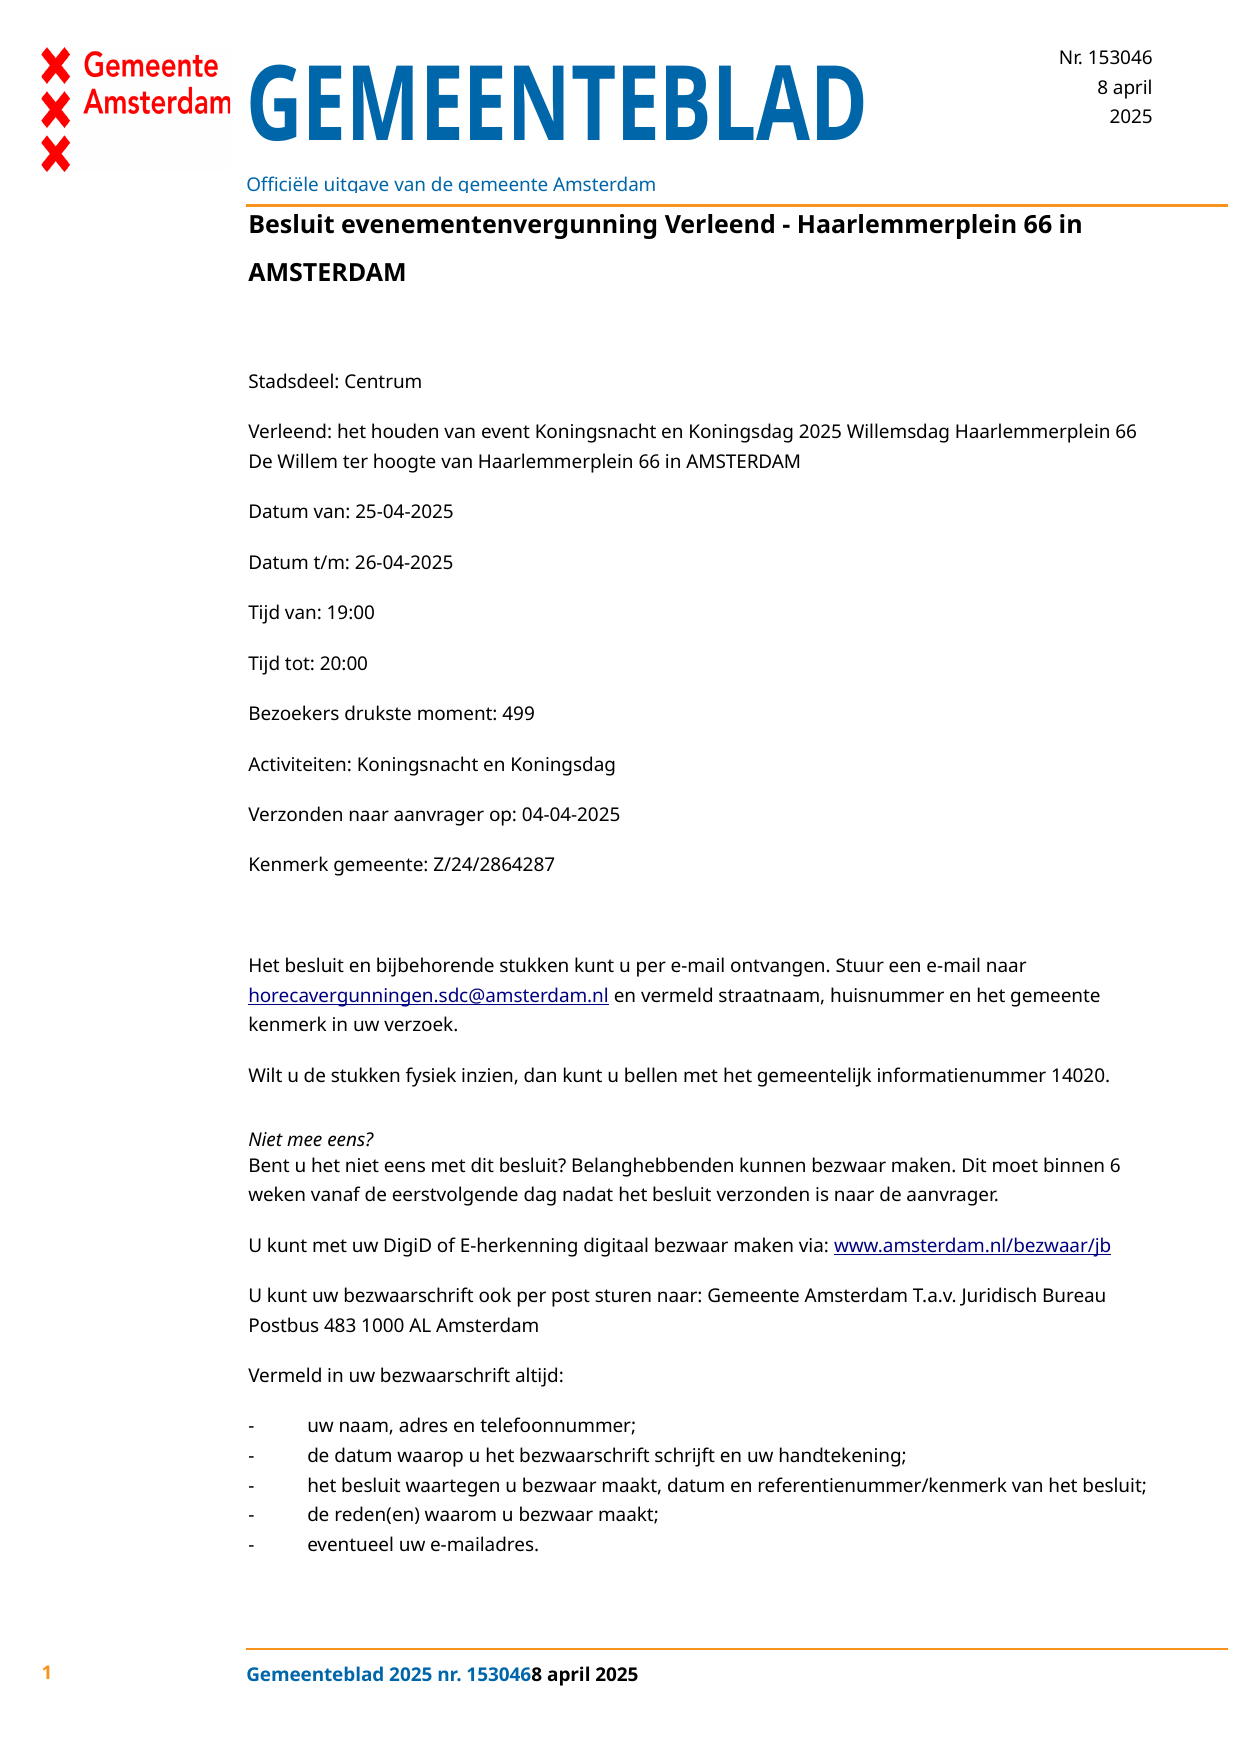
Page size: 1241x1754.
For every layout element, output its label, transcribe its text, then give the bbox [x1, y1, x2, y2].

text Stadsdeel: Centrum [248, 368, 1152, 394]
list uw naam, adres en telefoonnummer; [248, 1413, 1152, 1438]
text Tijd tot: 20:00 [248, 650, 1152, 676]
list de reden(en) waarom u bezwaar maakt; [248, 1501, 1152, 1527]
list de datum waarop u het bezwaarschrift schrijft en uw handtekening; [248, 1442, 1152, 1468]
text Vermeld in uw bezwaarschrift altijd: [248, 1362, 1152, 1388]
text Verleend: het houden van event Koningsnacht en Koningsdag 2025 Willemsdag Haarlemmerplein 66 De Willem ter hoogte van Haarlemmerplein 66 in AMSTERDAM [248, 419, 1152, 474]
text Activiteiten: Koningsnacht en Koningsdag [248, 751, 1152, 777]
text U kunt uw bezwaarschrift ook per post sturen naar: Gemeente Amsterdam T.a.v. Juridisch Bureau Postbus 483 1000 AL Amsterdam [248, 1282, 1152, 1337]
text Bezoekers drukste moment: 499 [248, 700, 1152, 726]
text Het besluit en bijbehorende stukken kunt u per e-mail ontvangen. Stuur een e-mail naar horecavergunningen.sdc@amsterdam.nl en vermeld straatnaam, huisnummer en het gemeente kenmerk in uw verzoek. [248, 952, 1152, 1037]
list het besluit waartegen u bezwaar maakt, datum en referentienummer/kenmerk van het besluit; [248, 1472, 1152, 1497]
text Tijd van: 19:00 [248, 599, 1152, 625]
text Niet mee eens? [248, 1126, 1152, 1152]
text Besluit evenementenvergunning Verleend - Haarlemmerplein 66 in AMSTERDAM [248, 207, 1152, 288]
picture [41, 47, 231, 172]
text U kunt met uw DigiD of E-herkenning digitaal bezwaar maken via: www.amsterdam.nl/bezwaar/jb [248, 1232, 1152, 1257]
text Kenmerk gemeente: Z/24/2864287 [248, 852, 1152, 877]
text Datum van: 25-04-2025 [248, 499, 1152, 524]
text Wilt u de stukken fysiek inzien, dan kunt u bellen met het gemeentelijk informatienummer 14020. [248, 1062, 1152, 1088]
text Bent u het niet eens met dit besluit? Belanghebbenden kunnen bezwaar maken. Dit moet binnen 6 weken vanaf de eerstvolgende dag nadat het besluit verzonden is naar de aanvrager. [248, 1152, 1152, 1207]
text Verzonden naar aanvrager op: 04-04-2025 [248, 801, 1152, 827]
text Datum t/m: 26-04-2025 [248, 549, 1152, 575]
list eventueel uw e-mailadres. [248, 1531, 1152, 1557]
